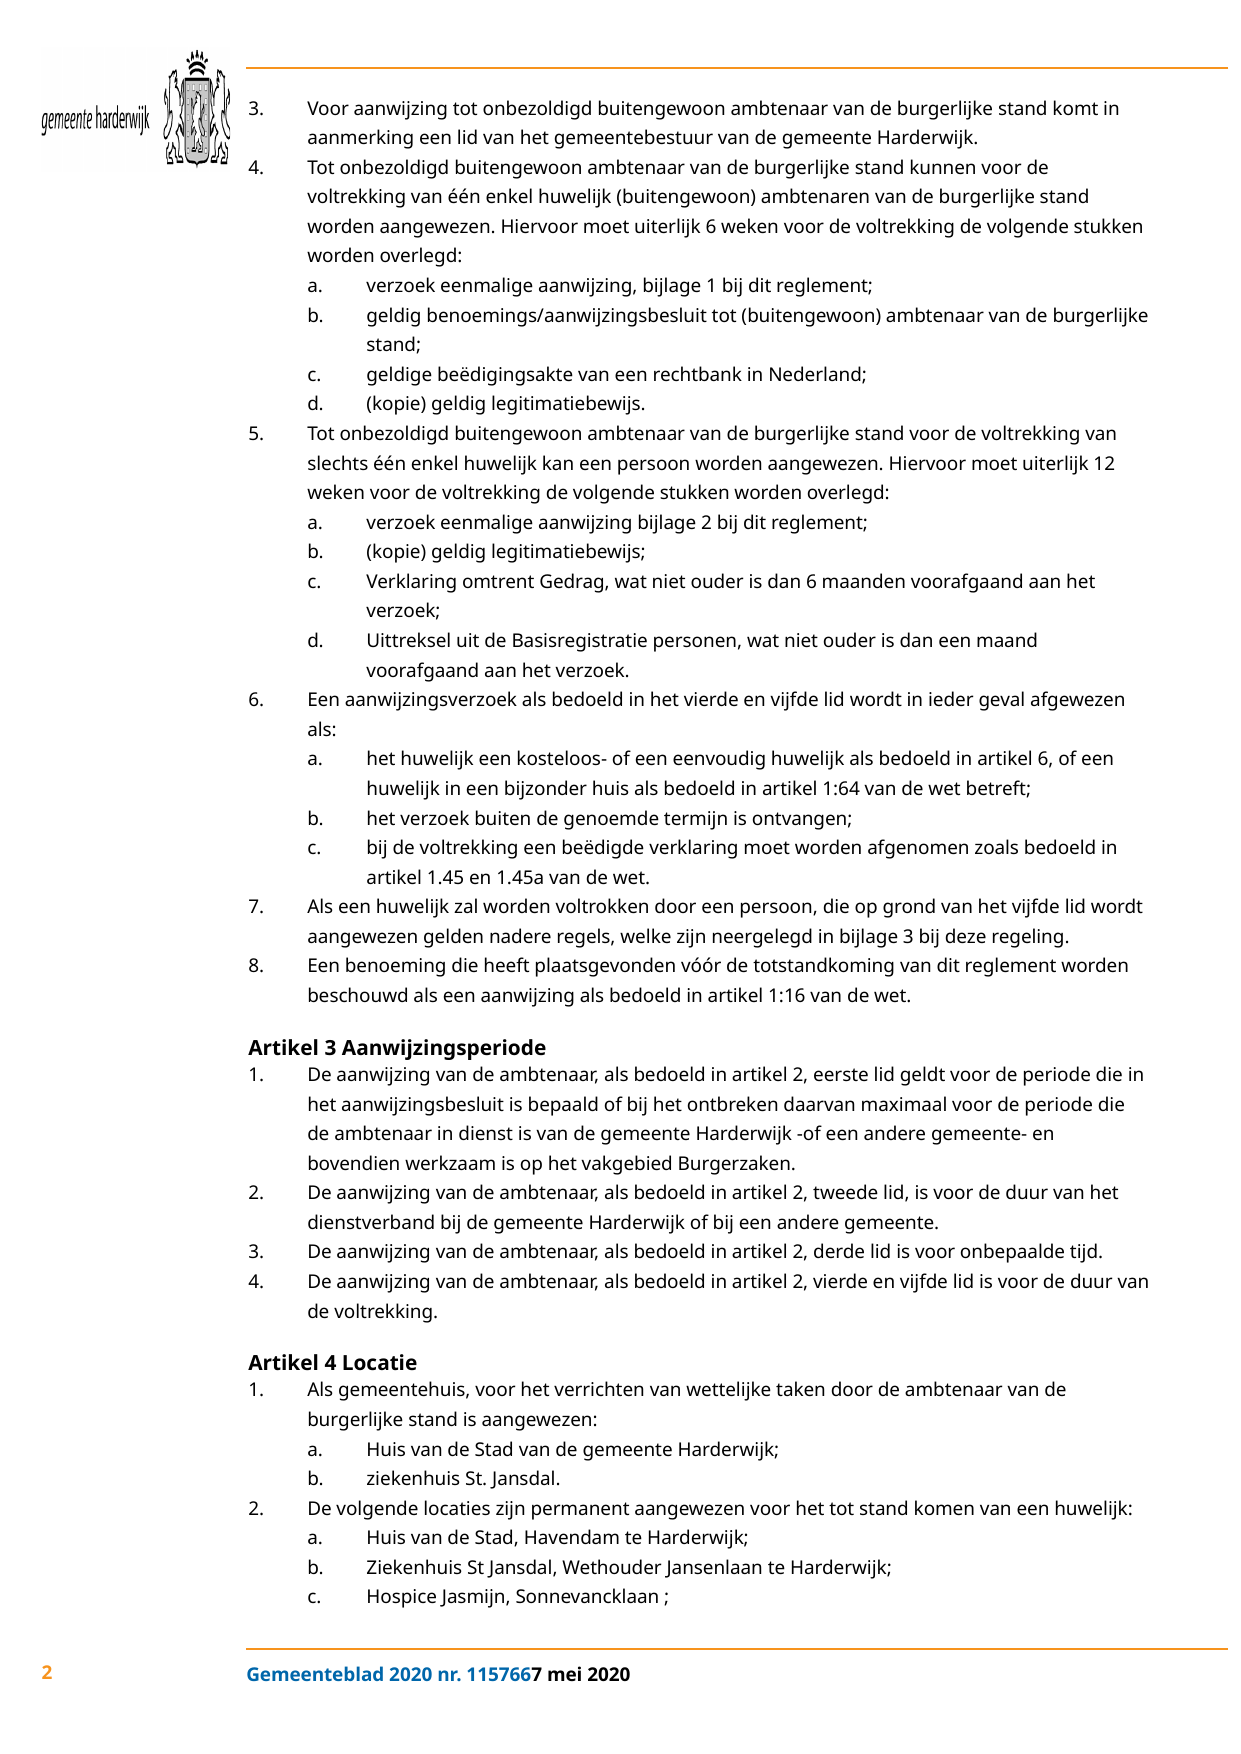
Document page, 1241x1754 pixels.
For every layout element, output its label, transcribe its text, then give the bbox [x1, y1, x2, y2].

list Ziekenhuis St Jansdal, Wethouder Jansenlaan te Harderwijk; [307, 1554, 1152, 1580]
list De aanwijzing van de ambtenaar, als bedoeld in artikel 2, vierde en vijfde lid is voor de duur van de voltrekking. [248, 1268, 1152, 1323]
list Hospice Jasmijn, Sonnevancklaan ; [307, 1584, 1152, 1609]
list De aanwijzing van de ambtenaar, als bedoeld in artikel 2, eerste lid geldt voor de periode die in het aanwijzingsbesluit is bepaald of bij het ontbreken daarvan maximaal voor de periode die de ambtenaar in dienst is van de gemeente Harderwijk -of een andere gemeente- en bovendien werkzaam is op het vakgebied Burgerzaken. [248, 1061, 1152, 1176]
list De aanwijzing van de ambtenaar, als bedoeld in artikel 2, derde lid is voor onbepaalde tijd. [248, 1239, 1152, 1264]
list verzoek eenmalige aanwijzing bijlage 2 bij dit reglement; [307, 509, 1152, 535]
list Een benoeming die heeft plaatsgevonden vóór de totstandkoming van dit reglement worden beschouwd als een aanwijzing als bedoeld in artikel 1:16 van de wet. [248, 953, 1152, 1008]
list Verklaring omtrent Gedrag, wat niet ouder is dan 6 maanden voorafgaand aan het verzoek; [307, 568, 1152, 623]
list (kopie) geldig legitimatiebewijs; [307, 538, 1152, 564]
list Huis van de Stad van de gemeente Harderwijk; [307, 1436, 1152, 1462]
list geldige beëdigingsakte van een rechtbank in Nederland; [307, 361, 1152, 387]
list Voor aanwijzing tot onbezoldigd buitengewoon ambtenaar van de burgerlijke stand komt in aanmerking een lid van het gemeentebestuur van de gemeente Harderwijk. [248, 95, 1152, 150]
list De aanwijzing van de ambtenaar, als bedoeld in artikel 2, tweede lid, is voor de duur van het dienstverband bij de gemeente Harderwijk of bij een andere gemeente. [248, 1179, 1152, 1235]
list Huis van de Stad, Havendam te Harderwijk; [307, 1524, 1152, 1550]
list De volgende locaties zijn permanent aangewezen voor het tot stand komen van een huwelijk: [248, 1495, 1152, 1521]
list ziekenhuis St. Jansdal. [307, 1465, 1152, 1491]
list (kopie) geldig legitimatiebewijs. [307, 391, 1152, 416]
list Tot onbezoldigd buitengewoon ambtenaar van de burgerlijke stand kunnen voor de voltrekking van één enkel huwelijk (buitengewoon) ambtenaren van de burgerlijke stand worden aangewezen. Hiervoor moet uiterlijk 6 weken voor de voltrekking de volgende stukken worden overlegd: [248, 154, 1152, 268]
list verzoek eenmalige aanwijzing, bijlage 1 bij dit reglement; [307, 272, 1152, 298]
list het huwelijk een kosteloos- of een eenvoudig huwelijk als bedoeld in artikel 6, of een huwelijk in een bijzonder huis als bedoeld in artikel 1:64 van de wet betreft; [307, 746, 1152, 801]
list het verzoek buiten de genoemde termijn is ontvangen; [307, 805, 1152, 831]
list Uittreksel uit de Basisregistratie personen, wat niet ouder is dan een maand voorafgaand aan het verzoek. [307, 627, 1152, 683]
list Als gemeentehuis, voor het verrichten van wettelijke taken door de ambtenaar van de burgerlijke stand is aangewezen: [248, 1377, 1152, 1432]
list bij de voltrekking een beëdigde verklaring moet worden afgenomen zoals bedoeld in artikel 1.45 en 1.45a van de wet. [307, 834, 1152, 890]
picture [41, 47, 231, 172]
list geldig benoemings/aanwijzingsbesluit tot (buitengewoon) ambtenaar van de burgerlijke stand; [307, 302, 1152, 357]
list Als een huwelijk zal worden voltrokken door een persoon, die op grond van het vijfde lid wordt aangewezen gelden nadere regels, welke zijn neergelegd in bijlage 3 bij deze regeling. [248, 893, 1152, 949]
list Een aanwijzingsverzoek als bedoeld in het vierde en vijfde lid wordt in ieder geval afgewezen als: [248, 686, 1152, 742]
list Tot onbezoldigd buitengewoon ambtenaar van de burgerlijke stand voor de voltrekking van slechts één enkel huwelijk kan een persoon worden aangewezen. Hiervoor moet uiterlijk 12 weken voor de voltrekking de volgende stukken worden overlegd: [248, 420, 1152, 505]
text Artikel 3 Aanwijzingsperiode [248, 1033, 1152, 1061]
text Artikel 4 Locatie [248, 1348, 1152, 1377]
